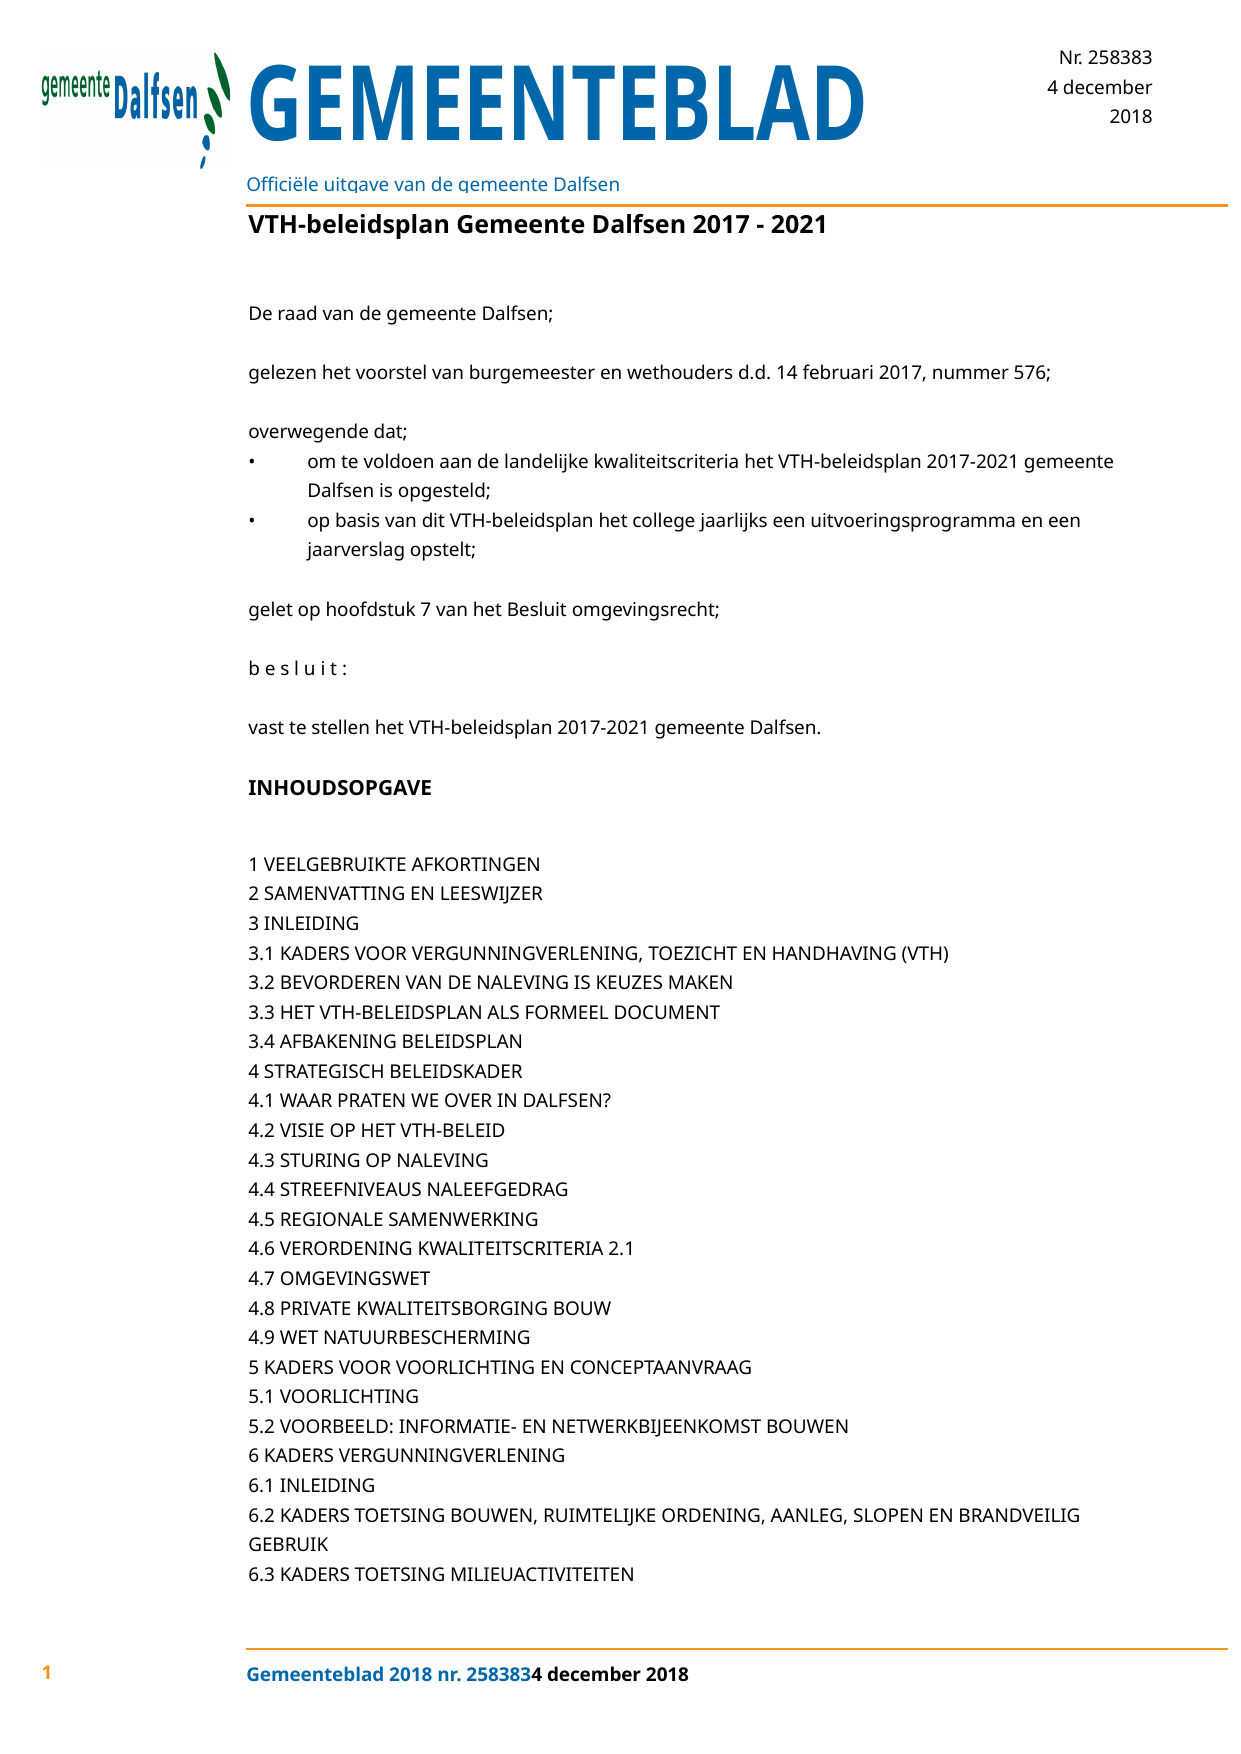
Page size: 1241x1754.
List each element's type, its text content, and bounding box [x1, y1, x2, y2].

text 4.4 STREEFNIVEAUS NALEEFGEDRAG [248, 1176, 1152, 1202]
text 3 INLEIDING [248, 910, 1152, 936]
text 4.6 VERORDENING KWALITEITSCRITERIA 2.1 [248, 1236, 1152, 1261]
text 2 SAMENVATTING EN LEESWIJZER [248, 881, 1152, 906]
text 5.1 VOORLICHTING [248, 1383, 1152, 1409]
text 4.9 WET NATUURBESCHERMING [248, 1324, 1152, 1350]
text 6.2 KADERS TOETSING BOUWEN, RUIMTELIJKE ORDENING, AANLEG, SLOPEN EN BRANDVEILIG GEBRUIK [248, 1502, 1152, 1557]
text 6.1 INLEIDING [248, 1472, 1152, 1498]
text 4 STRATEGISCH BELEIDSKADER [248, 1058, 1152, 1084]
picture [41, 47, 231, 172]
text 6 KADERS VERGUNNINGVERLENING [248, 1443, 1152, 1468]
text overwegende dat; [248, 418, 1152, 444]
text 4.1 WAAR PRATEN WE OVER IN DALFSEN? [248, 1088, 1152, 1113]
text 1 VEELGEBRUIKTE AFKORTINGEN [248, 851, 1152, 877]
text vast te stellen het VTH-beleidsplan 2017-2021 gemeente Dalfsen. [248, 714, 1152, 740]
text VTH-beleidsplan Gemeente Dalfsen 2017 - 2021 [248, 207, 1152, 241]
list op basis van dit VTH-beleidsplan het college jaarlijks een uitvoeringsprogramma en een jaarverslag opstelt; [248, 507, 1152, 562]
text INHOUDSOPGAVE [248, 773, 1152, 802]
text 4.3 STURING OP NALEVING [248, 1147, 1152, 1172]
text 3.3 HET VTH-BELEIDSPLAN ALS FORMEEL DOCUMENT [248, 999, 1152, 1024]
text 4.7 OMGEVINGSWET [248, 1265, 1152, 1291]
text 4.5 REGIONALE SAMENWERKING [248, 1206, 1152, 1232]
text gelet op hoofdstuk 7 van het Besluit omgevingsrecht; [248, 596, 1152, 621]
text 3.2 BEVORDEREN VAN DE NALEVING IS KEUZES MAKEN [248, 969, 1152, 995]
text 6.3 KADERS TOETSING MILIEUACTIVITEITEN [248, 1561, 1152, 1587]
list om te voldoen aan de landelijke kwaliteitscriteria het VTH-beleidsplan 2017-2021 gemeente Dalfsen is opgesteld; [248, 448, 1152, 503]
text b e s l u i t : [248, 655, 1152, 681]
text gelezen het voorstel van burgemeester en wethouders d.d. 14 februari 2017, nummer 576; [248, 359, 1152, 385]
text 5 KADERS VOOR VOORLICHTING EN CONCEPTAANVRAAG [248, 1354, 1152, 1379]
text De raad van de gemeente Dalfsen; [248, 300, 1152, 326]
text 4.2 VISIE OP HET VTH-BELEID [248, 1117, 1152, 1143]
text 3.1 KADERS VOOR VERGUNNINGVERLENING, TOEZICHT EN HANDHAVING (VTH) [248, 940, 1152, 965]
text 5.2 VOORBEELD: INFORMATIE- EN NETWERKBIJEENKOMST BOUWEN [248, 1413, 1152, 1439]
text 3.4 AFBAKENING BELEIDSPLAN [248, 1028, 1152, 1054]
text 4.8 PRIVATE KWALITEITSBORGING BOUW [248, 1295, 1152, 1320]
